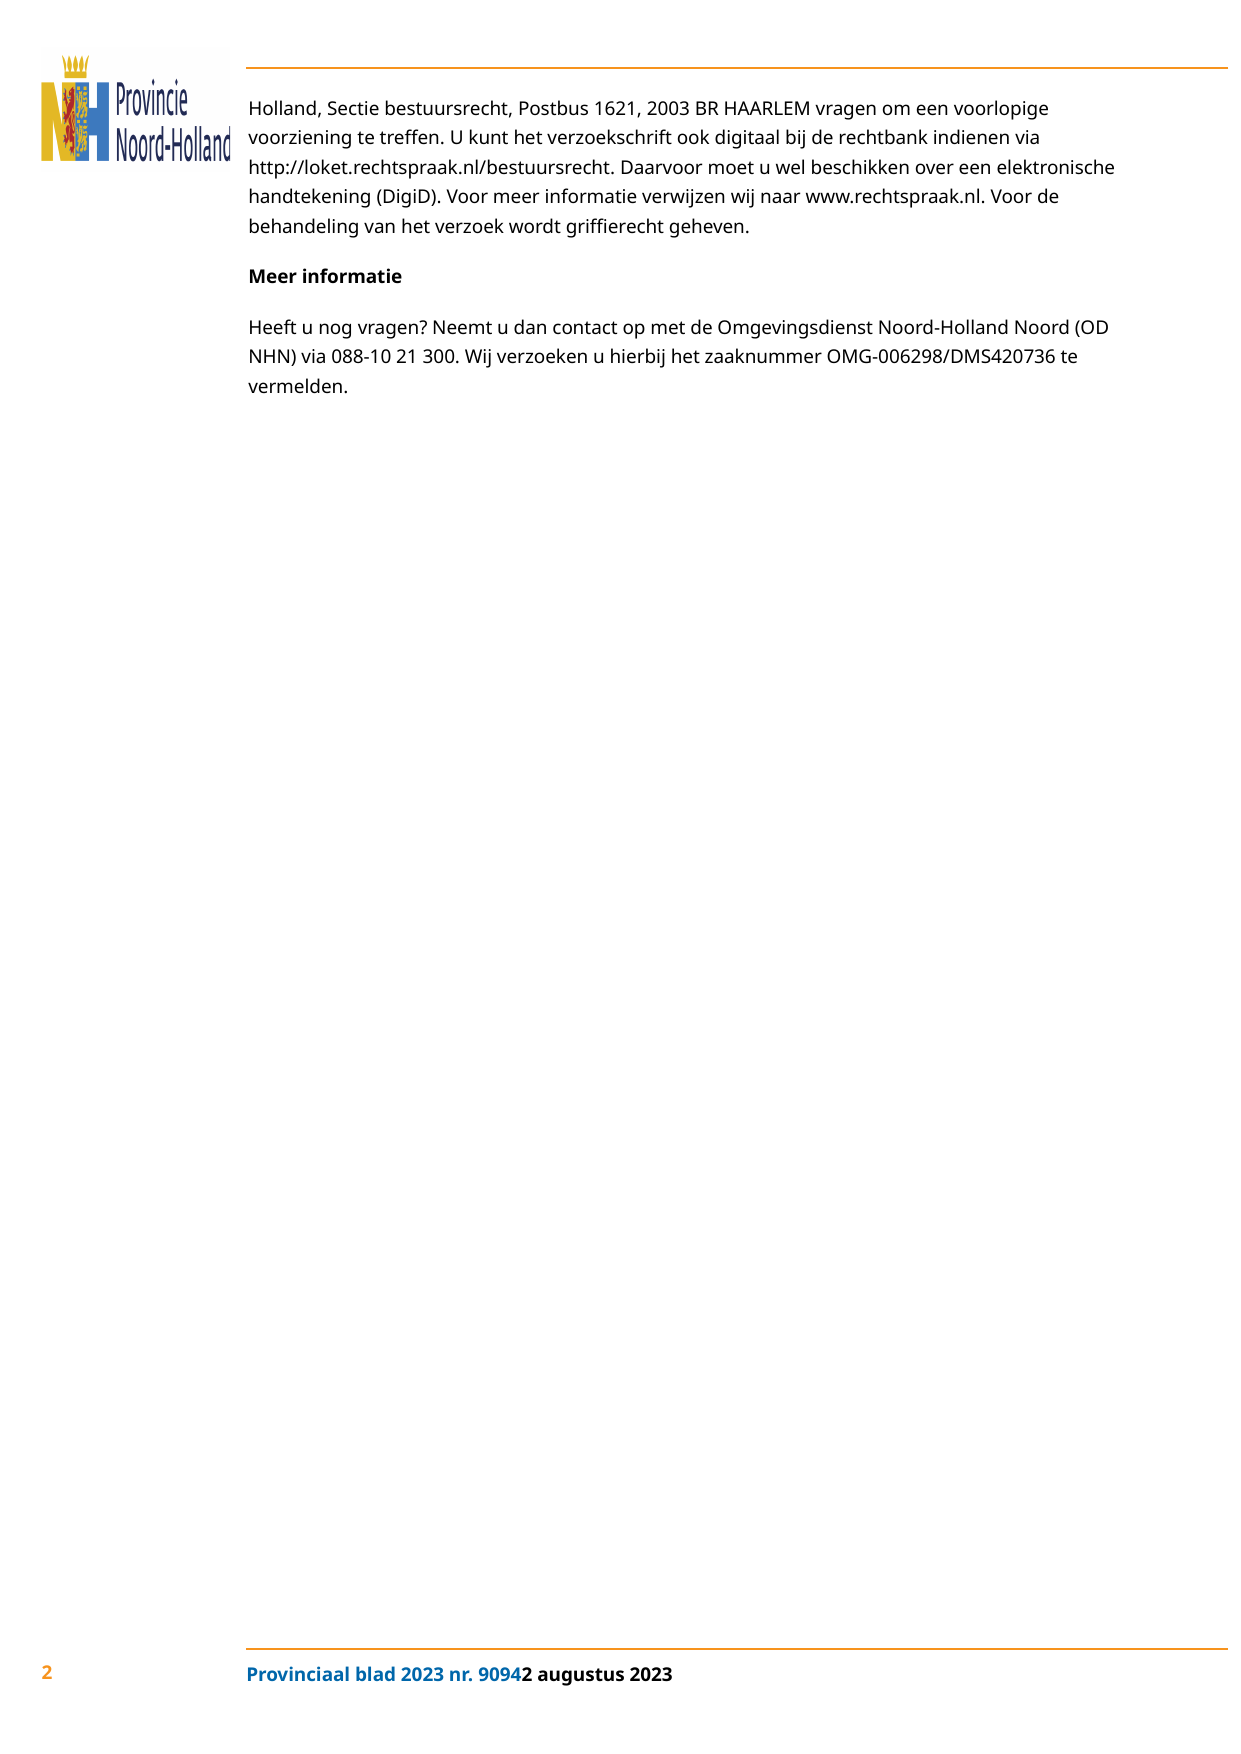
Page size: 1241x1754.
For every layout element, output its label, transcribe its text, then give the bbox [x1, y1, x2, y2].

text Meer informatie [248, 263, 1152, 289]
text Heeft u nog vragen? Neemt u dan contact op met de Omgevingsdienst Noord-Holland Noord (OD NHN) via 088-10 21 300. Wij verzoeken u hierbij het zaaknummer OMG-006298/DMS420736 te vermelden. [248, 314, 1152, 399]
text Holland, Sectie bestuursrecht, Postbus 1621, 2003 BR HAARLEM vragen om een voorlopige voorziening te treffen. U kunt het verzoekschrift ook digitaal bij de rechtbank indienen via http://loket.rechtspraak.nl/bestuursrecht. Daarvoor moet u wel beschikken over een elektronische handtekening (DigiD). Voor meer informatie verwijzen wij naar www.rechtspraak.nl. Voor de behandeling van het verzoek wordt griffierecht geheven. [248, 95, 1152, 239]
picture [41, 47, 231, 172]
